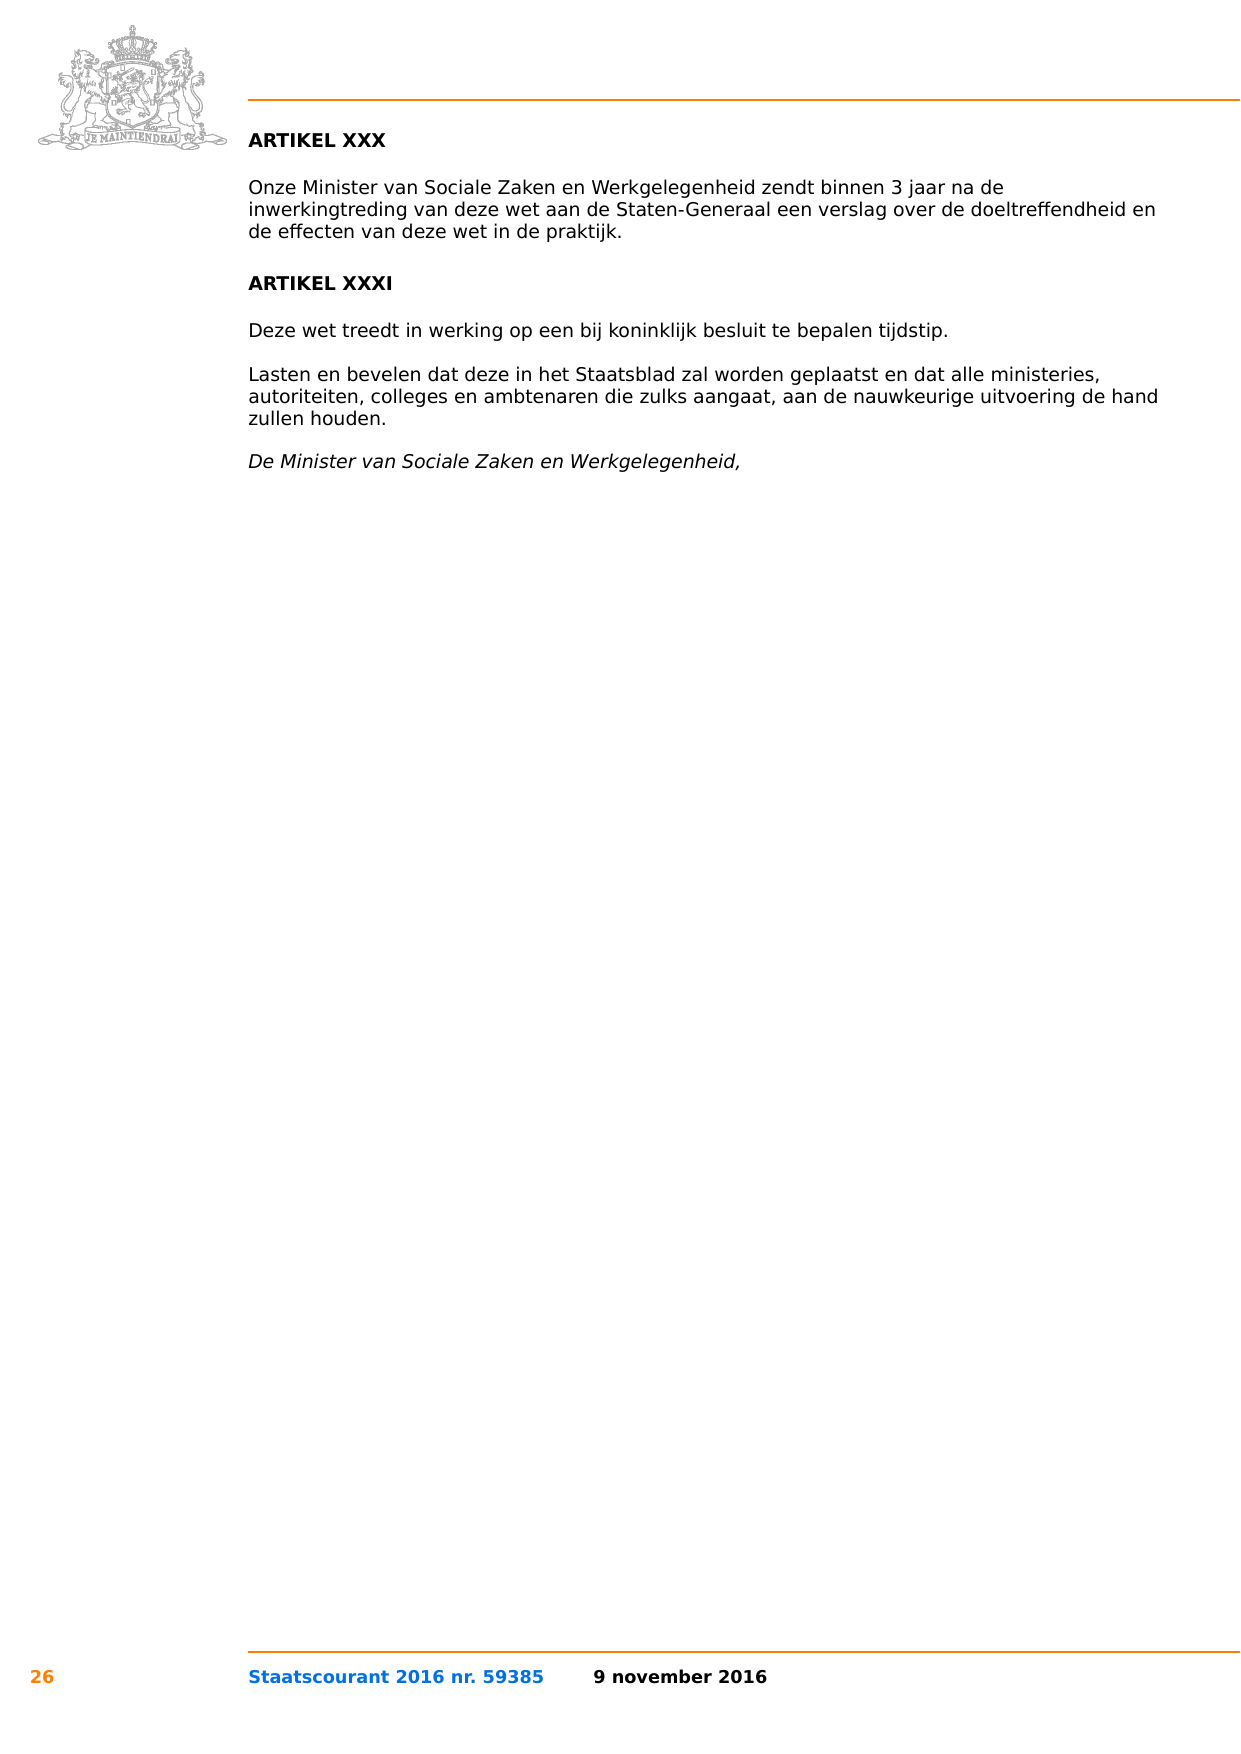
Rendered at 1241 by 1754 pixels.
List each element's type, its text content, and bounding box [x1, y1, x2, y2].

subtitle ARTIKEL XXXI [248, 273, 1163, 295]
text De Minister van Sociale Zaken en Werkgelegenheid, [248, 451, 1163, 473]
text Lasten en bevelen dat deze in het Staatsblad zal worden geplaatst en dat alle ministeries, autoriteiten, colleges en ambtenaren die zulks aangaat, aan de nauwkeurige uitvoering de hand zullen houden. [248, 364, 1163, 429]
picture [38, 25, 227, 150]
subtitle ARTIKEL XXX [248, 130, 1163, 152]
text Deze wet treedt in werking op een bij koninklijk besluit te bepalen tijdstip. [248, 320, 1163, 342]
text Onze Minister van Sociale Zaken en Werkgelegenheid zendt binnen 3 jaar na de inwerkingtreding van deze wet aan de Staten-Generaal een verslag over de doeltreffendheid en de effecten van deze wet in de praktijk. [248, 177, 1163, 243]
